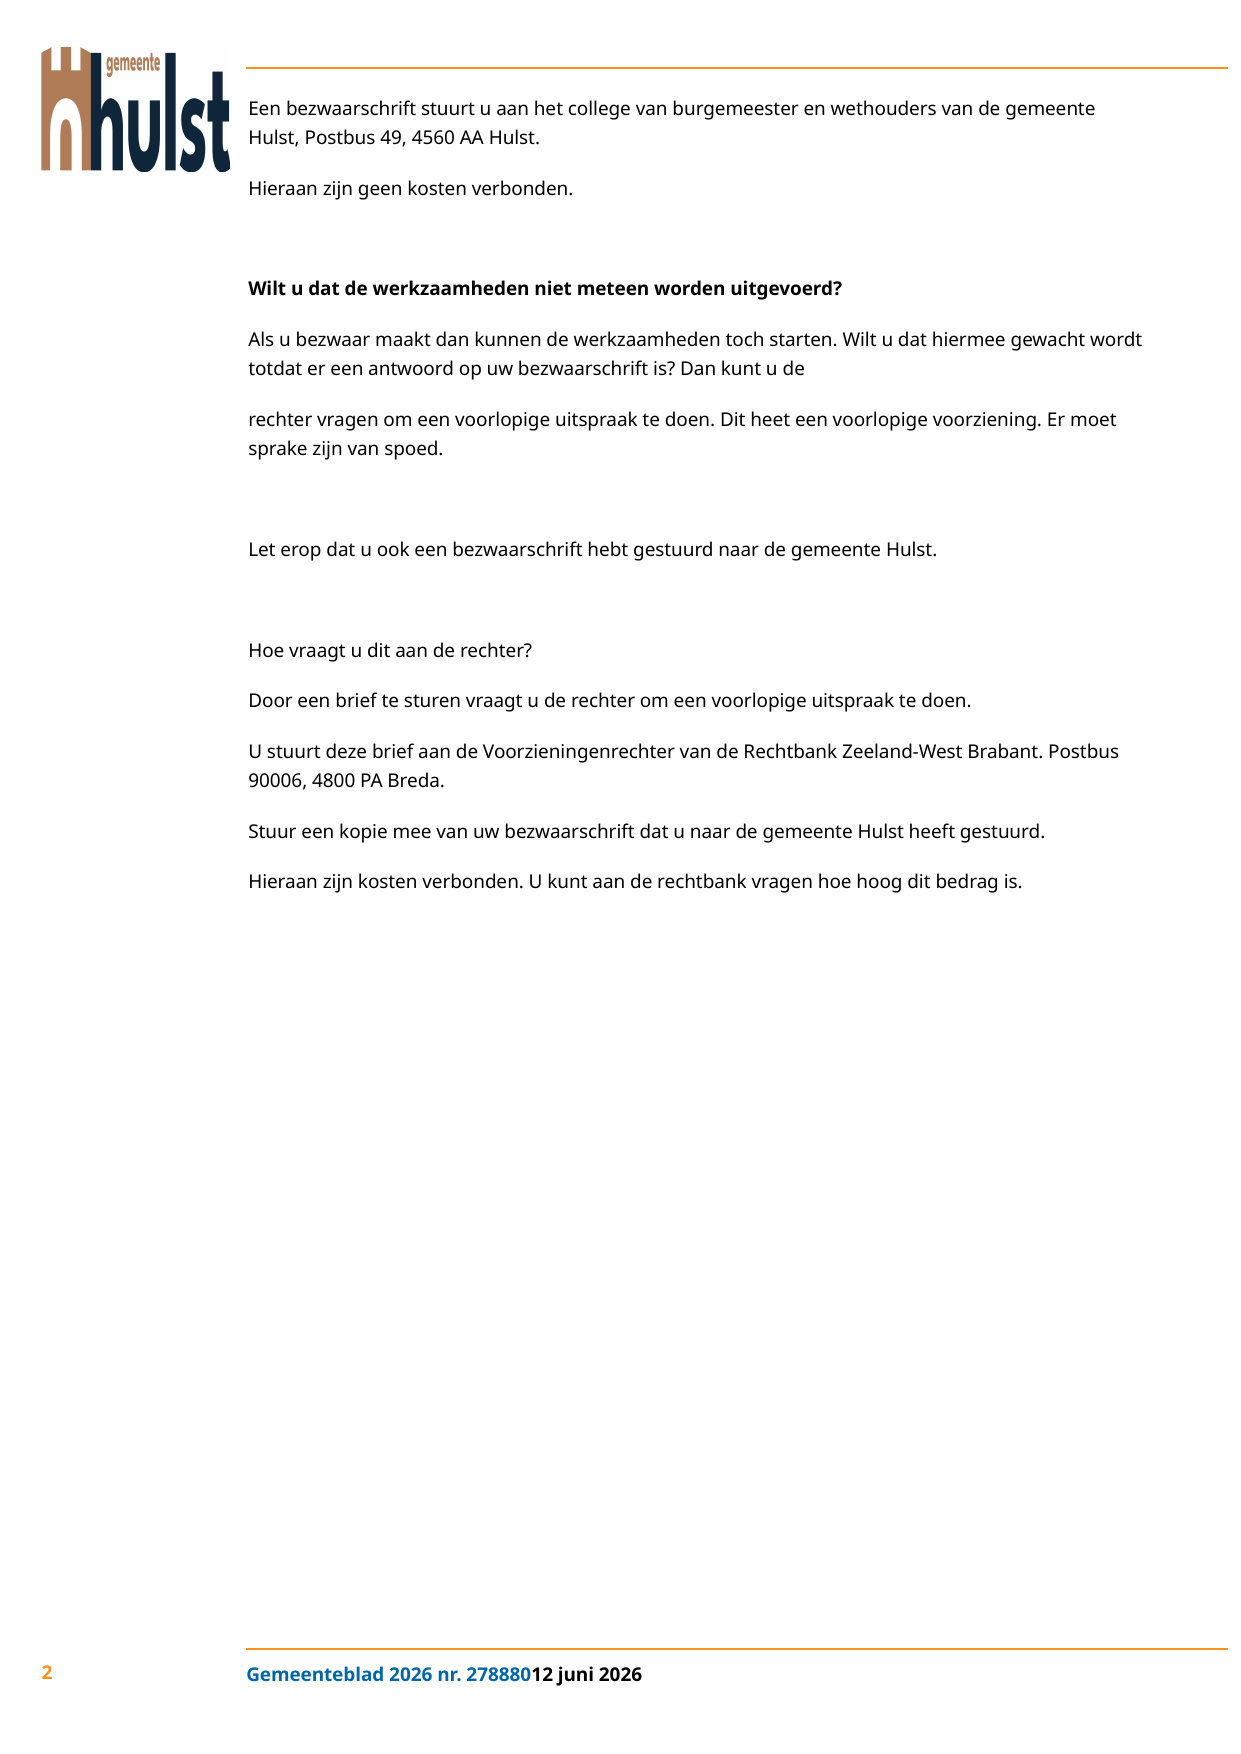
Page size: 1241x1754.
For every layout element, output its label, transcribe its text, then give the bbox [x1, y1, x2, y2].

text Hieraan zijn geen kosten verbonden. [248, 175, 1152, 201]
text U stuurt deze brief aan de Voorzieningenrechter van de Rechtbank Zeeland-West Brabant. Postbus 90006, 4800 PA Breda. [248, 738, 1152, 793]
text Hieraan zijn kosten verbonden. U kunt aan de rechtbank vragen hoe hoog dit bedrag is. [248, 868, 1152, 894]
text Een bezwaarschrift stuurt u aan het college van burgemeester en wethouders van de gemeente Hulst, Postbus 49, 4560 AA Hulst. [248, 95, 1152, 150]
text Stuur een kopie mee van uw bezwaarschrift dat u naar de gemeente Hulst heeft gestuurd. [248, 818, 1152, 844]
text Hoe vraagt u dit aan de rechter? [248, 637, 1152, 663]
text Wilt u dat de werkzaamheden niet meteen worden uitgevoerd? [248, 276, 1152, 301]
text Door een brief te sturen vraagt u de rechter om een voorlopige uitspraak te doen. [248, 688, 1152, 713]
text Als u bezwaar maakt dan kunnen de werkzaamheden toch starten. Wilt u dat hiermee gewacht wordt totdat er een antwoord op uw bezwaarschrift is? Dan kunt u de [248, 326, 1152, 381]
text rechter vragen om een voorlopige uitspraak te doen. Dit heet een voorlopige voorziening. Er moet sprake zijn van spoed. [248, 406, 1152, 461]
picture [41, 47, 231, 172]
text Let erop dat u ook een bezwaarschrift hebt gestuurd naar de gemeente Hulst. [248, 536, 1152, 562]
